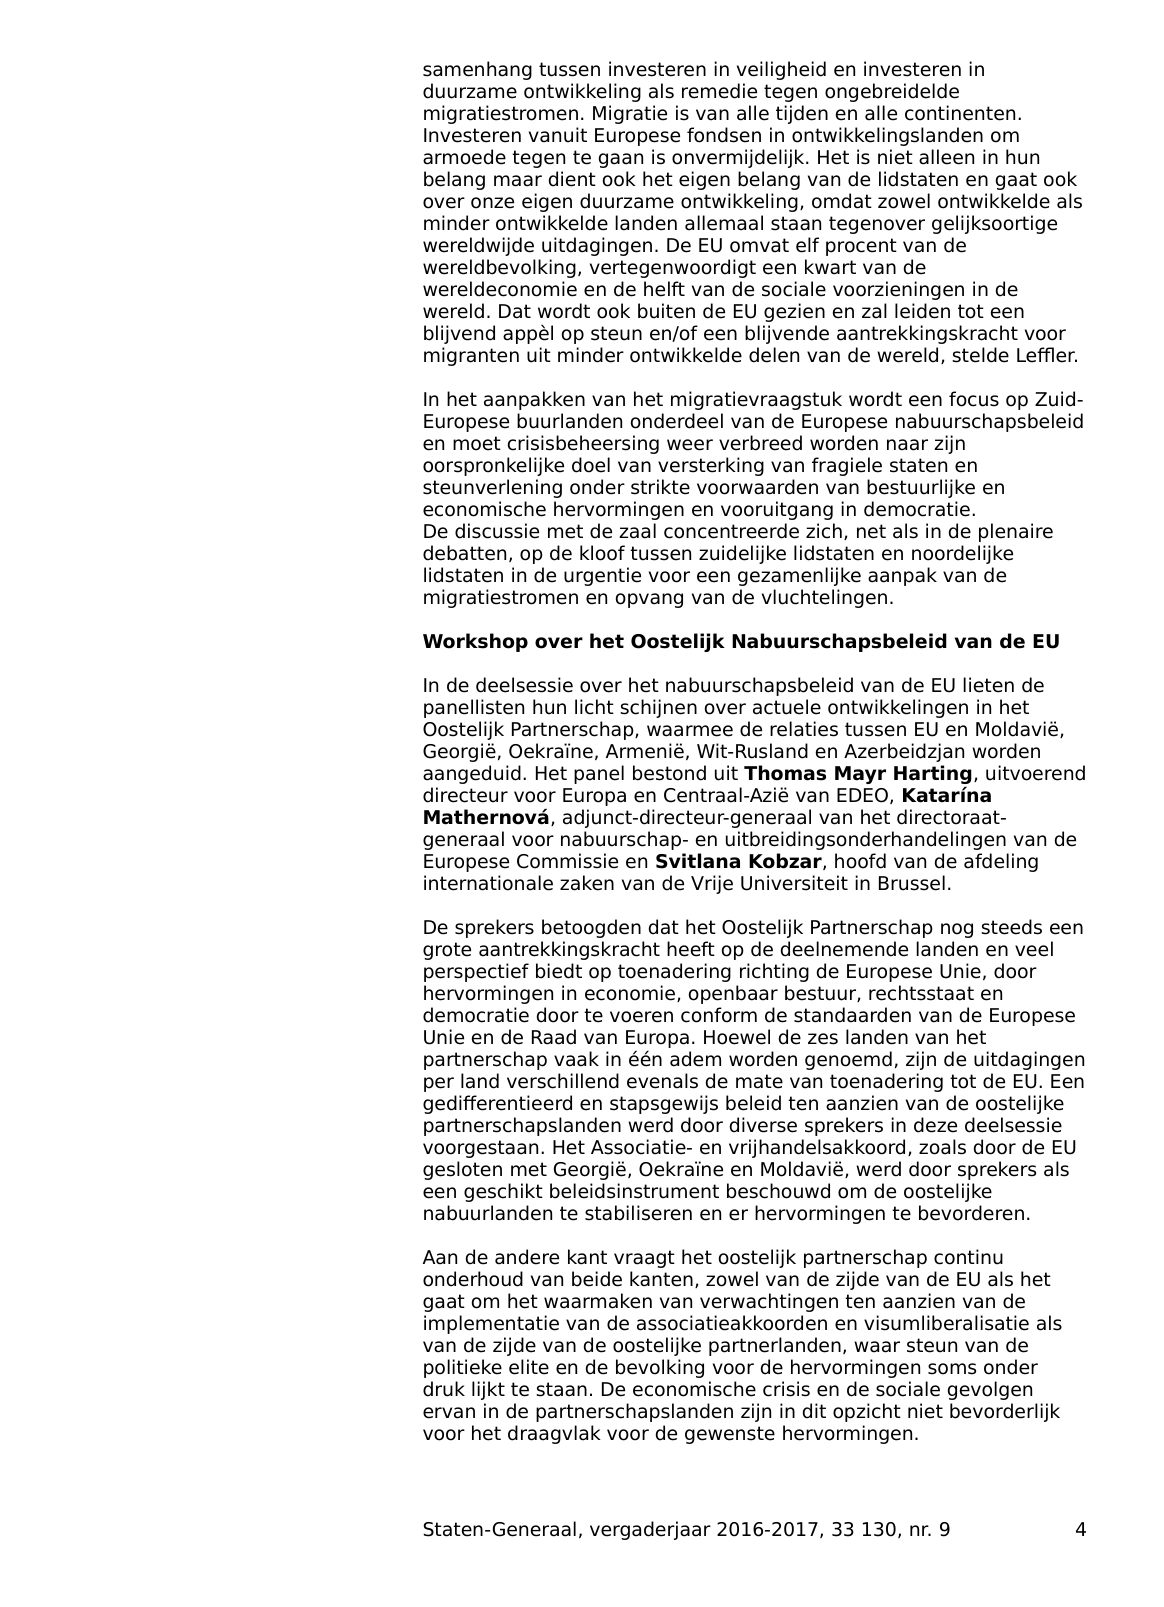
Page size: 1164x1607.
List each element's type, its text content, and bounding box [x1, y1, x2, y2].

text De discussie met de zaal concentreerde zich, net als in de plenaire debatten, op de kloof tussen zuidelijke lidstaten en noordelijke lidstaten in de urgentie voor een gezamenlijke aanpak van de migratiestromen en opvang van de vluchtelingen. [422, 521, 1087, 609]
text In het aanpakken van het migratievraagstuk wordt een focus op Zuid-Europese buurlanden onderdeel van de Europese nabuurschapsbeleid en moet crisisbeheersing weer verbreed worden naar zijn oorspronkelijke doel van versterking van fragiele staten en steunverlening onder strikte voorwaarden van bestuurlijke en economische hervormingen en vooruitgang in democratie. [422, 389, 1087, 521]
text In de deelsessie over het nabuurschapsbeleid van de EU lieten de panellisten hun licht schijnen over actuele ontwikkelingen in het Oostelijk Partnerschap, waarmee de relaties tussen EU en Moldavië, Georgië, Oekraïne, Armenië, Wit-Rusland en Azerbeidzjan worden aangeduid. Het panel bestond uit Thomas Mayr Harting, uitvoerend directeur voor Europa en Centraal-Azië van EDEO, Katarína Mathernová, adjunct-directeur-generaal van het directoraat-generaal voor nabuurschap- en uitbreidingsonderhandelingen van de Europese Commissie en Svitlana Kobzar, hoofd van de afdeling internationale zaken van de Vrije Universiteit in Brussel. [422, 675, 1087, 895]
subtitle Workshop over het Oostelijk Nabuurschapsbeleid van de EU [422, 631, 1087, 653]
text Aan de andere kant vraagt het oostelijk partnerschap continu onderhoud van beide kanten, zowel van de zijde van de EU als het gaat om het waarmaken van verwachtingen ten aanzien van de implementatie van de associatieakkoorden en visumliberalisatie als van de zijde van de oostelijke partnerlanden, waar steun van de politieke elite en de bevolking voor de hervormingen soms onder druk lijkt te staan. De economische crisis en de sociale gevolgen ervan in de partnerschapslanden zijn in dit opzicht niet bevorderlijk voor het draagvlak voor de gewenste hervormingen. [422, 1247, 1087, 1445]
text samenhang tussen investeren in veiligheid en investeren in duurzame ontwikkeling als remedie tegen ongebreidelde migratiestromen. Migratie is van alle tijden en alle continenten. Investeren vanuit Europese fondsen in ontwikkelingslanden om armoede tegen te gaan is onvermijdelijk. Het is niet alleen in hun belang maar dient ook het eigen belang van de lidstaten en gaat ook over onze eigen duurzame ontwikkeling, omdat zowel ontwikkelde als minder ontwikkelde landen allemaal staan tegenover gelijksoortige wereldwijde uitdagingen. De EU omvat elf procent van de wereldbevolking, vertegenwoordigt een kwart van de wereldeconomie en de helft van de sociale voorzieningen in de wereld. Dat wordt ook buiten de EU gezien en zal leiden tot een blijvend appèl op steun en/of een blijvende aantrekkingskracht voor migranten uit minder ontwikkelde delen van de wereld, stelde Leffler. [422, 59, 1087, 367]
text De sprekers betoogden dat het Oostelijk Partnerschap nog steeds een grote aantrekkingskracht heeft op de deelnemende landen en veel perspectief biedt op toenadering richting de Europese Unie, door hervormingen in economie, openbaar bestuur, rechtsstaat en democratie door te voeren conform de standaarden van de Europese Unie en de Raad van Europa. Hoewel de zes landen van het partnerschap vaak in één adem worden genoemd, zijn de uitdagingen per land verschillend evenals de mate van toenadering tot de EU. Een gedifferentieerd en stapsgewijs beleid ten aanzien van de oostelijke partnerschapslanden werd door diverse sprekers in deze deelsessie voorgestaan. Het Associatie- en vrijhandelsakkoord, zoals door de EU gesloten met Georgië, Oekraïne en Moldavië, werd door sprekers als een geschikt beleidsinstrument beschouwd om de oostelijke nabuurlanden te stabiliseren en er hervormingen te bevorderen. [422, 917, 1087, 1225]
